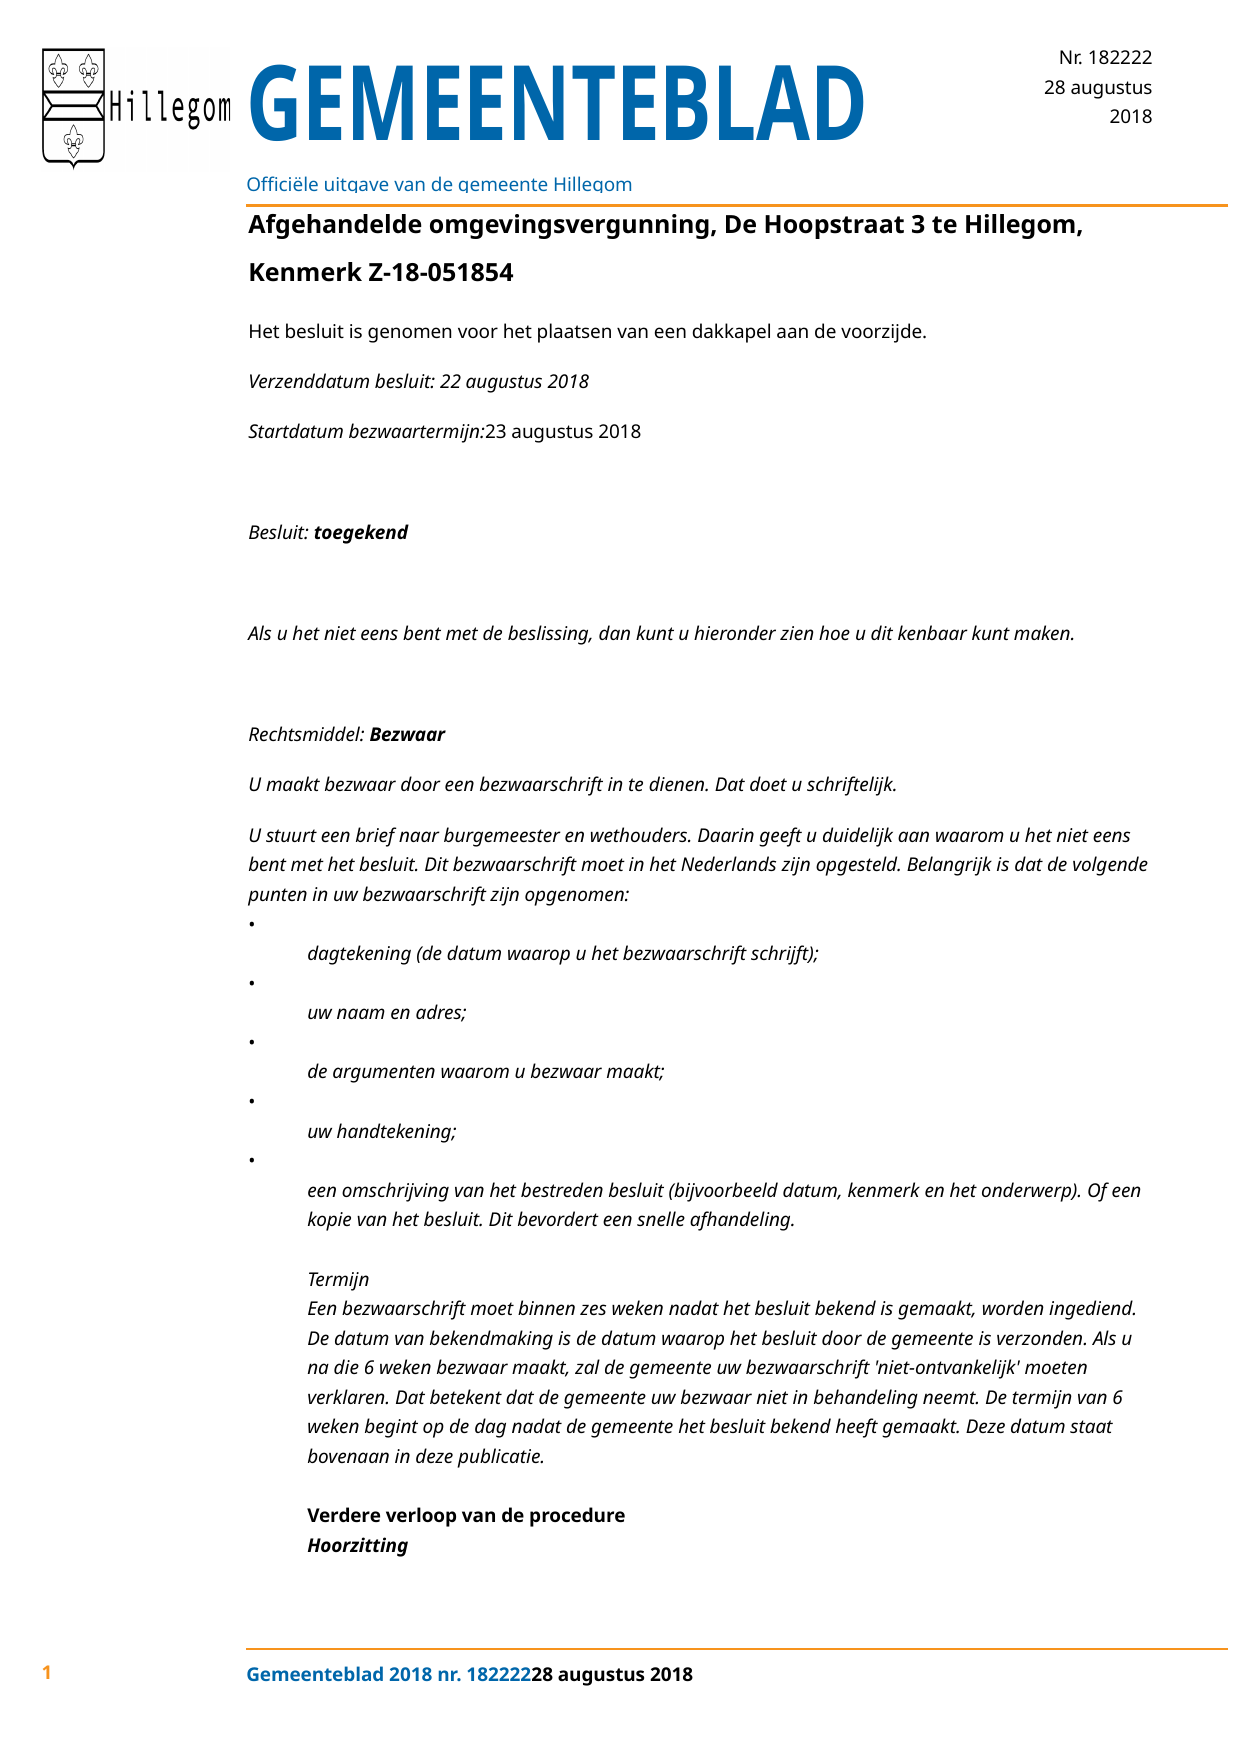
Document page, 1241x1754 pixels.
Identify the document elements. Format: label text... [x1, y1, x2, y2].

list dagtekening (de datum waarop u het bezwaarschrift schrijft); [248, 940, 1152, 966]
text Het besluit is genomen voor het plaatsen van een dakkapel aan de voorzijde. [248, 318, 1152, 344]
list Verdere verloop van de procedure [248, 1502, 1152, 1528]
list uw handtekening; [248, 1118, 1152, 1144]
text Rechtsmiddel: Bezwaar [248, 721, 1152, 747]
text Besluit: toegekend [248, 519, 1152, 545]
text Startdatum bezwaartermijn:23 augustus 2018 [248, 419, 1152, 444]
text Afgehandelde omgevingsvergunning, De Hoopstraat 3 te Hillegom, Kenmerk Z-18-051854 [248, 207, 1152, 288]
text Als u het niet eens bent met de beslissing, dan kunt u hieronder zien hoe u dit kenbaar kunt maken. [248, 620, 1152, 646]
text Verzenddatum besluit: 22 augustus 2018 [248, 368, 1152, 394]
list uw naam en adres; [248, 999, 1152, 1025]
text U maakt bezwaar door een bezwaarschrift in te dienen. Dat doet u schriftelijk. [248, 772, 1152, 797]
list Termijn [248, 1266, 1152, 1292]
list Een bezwaarschrift moet binnen zes weken nadat het besluit bekend is gemaakt, worden ingediend. De datum van bekendmaking is de datum waarop het besluit door de gemeente is verzonden. Als u na die 6 weken bezwaar maakt, zal de gemeente uw bezwaarschrift 'niet-ontvankelijk' moeten verklaren. Dat betekent dat de gemeente uw bezwaar niet in behandeling neemt. De termijn van 6 weken begint op de dag nadat de gemeente het besluit bekend heeft gemaakt. Deze datum staat bovenaan in deze publicatie. [248, 1295, 1152, 1469]
list de argumenten waarom u bezwaar maakt; [248, 1059, 1152, 1084]
picture [41, 47, 231, 172]
text U stuurt een brief naar burgemeester en wethouders. Daarin geeft u duidelijk aan waarom u het niet eens bent met het besluit. Dit bezwaarschrift moet in het Nederlands zijn opgesteld. Belangrijk is dat de volgende punten in uw bezwaarschrift zijn opgenomen: [248, 822, 1152, 907]
list een omschrijving van het bestreden besluit (bijvoorbeeld datum, kenmerk en het onderwerp). Of een kopie van het besluit. Dit bevordert een snelle afhandeling. [248, 1177, 1152, 1232]
list Hoorzitting [248, 1532, 1152, 1558]
